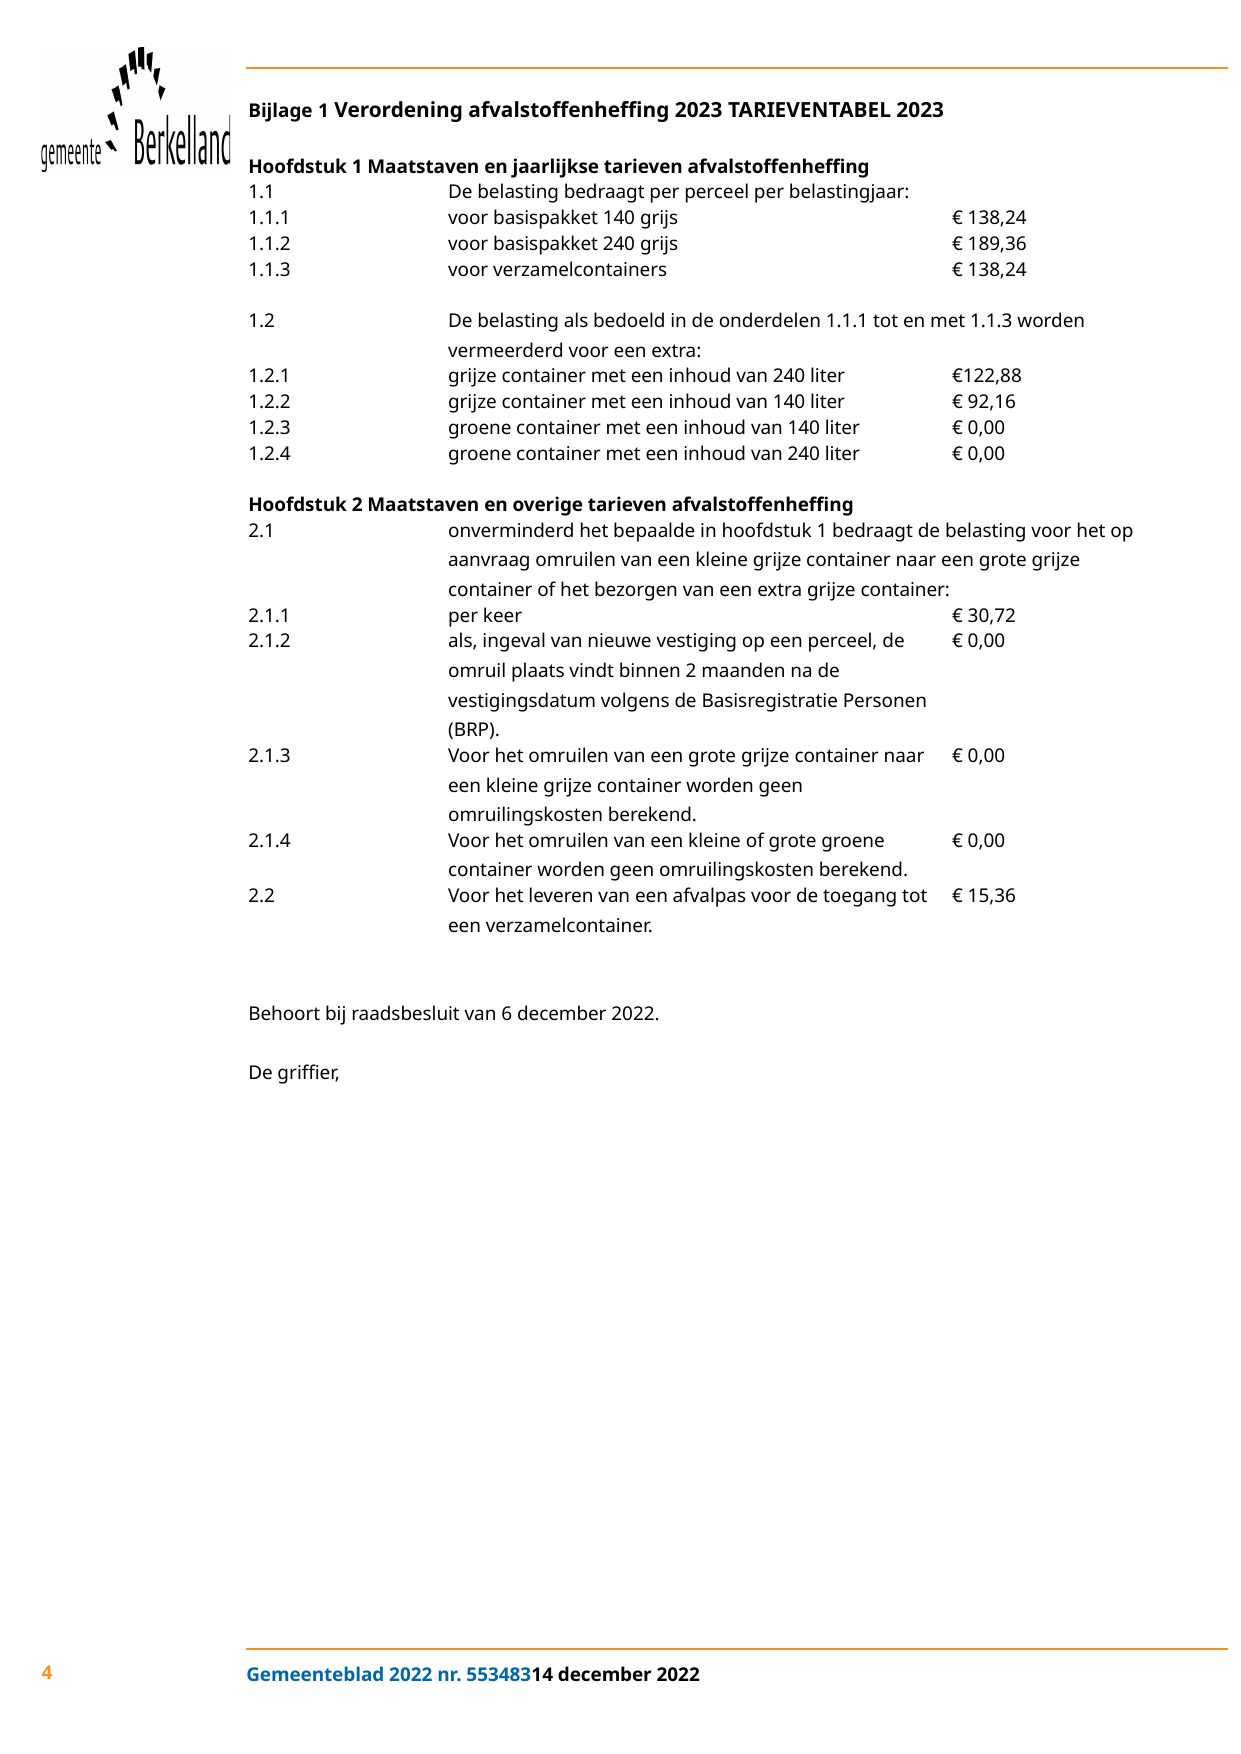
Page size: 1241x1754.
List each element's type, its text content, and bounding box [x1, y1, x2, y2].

table_cell De belasting als bedoeld in de onderdelen 1.1.1 tot en met 1.1.3 worden vermeerderd voor een extra: [448, 308, 1152, 363]
table_cell 2.1.4 [248, 827, 448, 882]
table_cell € 138,24 [952, 205, 1152, 230]
text Bijlage 1 Verordening afvalstoffenheffing 2023 TARIEVENTABEL 2023 [248, 95, 1152, 123]
table_cell € 15,36 [952, 883, 1152, 938]
table_cell voor basispakket 240 grijs [448, 230, 952, 256]
picture [41, 47, 231, 172]
table_cell 1.1.3 [248, 256, 448, 282]
text De griffier, [248, 1059, 1152, 1085]
table_cell 1.1.1 [248, 205, 448, 230]
table_cell € 0,00 [952, 414, 1152, 440]
table_cell € 138,24 [952, 256, 1152, 282]
table_cell Voor het leveren van een afvalpas voor de toegang tot een verzamelcontainer. [448, 883, 952, 938]
table_cell Voor het omruilen van een kleine of grote groene container worden geen omruilingskosten berekend. [448, 827, 952, 882]
table_cell 2.1.2 [248, 628, 448, 742]
table_cell [248, 466, 1152, 491]
table_cell 1.1.2 [248, 230, 448, 256]
table_cell grijze container met een inhoud van 140 liter [448, 389, 952, 414]
table_cell € 30,72 [952, 602, 1152, 628]
table_cell 2.1.1 [248, 602, 448, 628]
table_cell [248, 282, 1152, 307]
table_cell € 0,00 [952, 628, 1152, 742]
table_cell 1.2 [248, 308, 448, 363]
table_cell als, ingeval van nieuwe vestiging op een perceel, de omruil plaats vindt binnen 2 maanden na de vestigingsdatum volgens de Basisregistratie Personen (BRP). [448, 628, 952, 742]
table_cell 2.1.3 [248, 742, 448, 827]
table_cell 1.2.2 [248, 389, 448, 414]
table_cell 1.2.4 [248, 440, 448, 466]
text Behoort bij raadsbesluit van 6 december 2022. [248, 1000, 1152, 1026]
table_cell € 189,36 [952, 230, 1152, 256]
table_cell € 0,00 [952, 742, 1152, 827]
table_cell groene container met een inhoud van 240 liter [448, 440, 952, 466]
table_cell Hoofdstuk 2 Maatstaven en overige tarieven afvalstoffenheffing [248, 491, 1152, 517]
table_cell onverminderd het bepaalde in hoofdstuk 1 bedraagt de belasting voor het op aanvraag omruilen van een kleine grijze container naar een grote grijze container of het bezorgen van een extra grijze container: [448, 517, 1152, 602]
table_cell 1.1 [248, 179, 448, 204]
table_header Hoofdstuk 1 Maatstaven en jaarlijkse tarieven afvalstoffenheffing [248, 153, 1152, 179]
table_cell grijze container met een inhoud van 240 liter [448, 363, 952, 388]
table_cell voor basispakket 140 grijs [448, 205, 952, 230]
table_cell € 0,00 [952, 440, 1152, 466]
table_cell €122,88 [952, 363, 1152, 388]
table_cell voor verzamelcontainers [448, 256, 952, 282]
table_cell 2.1 [248, 517, 448, 602]
table_cell De belasting bedraagt per perceel per belastingjaar: [448, 179, 1152, 204]
table_cell Voor het omruilen van een grote grijze container naar een kleine grijze container worden geen omruilingskosten berekend. [448, 742, 952, 827]
table_cell per keer [448, 602, 952, 628]
table_cell 2.2 [248, 883, 448, 938]
table_cell 1.2.1 [248, 363, 448, 388]
table_cell 1.2.3 [248, 414, 448, 440]
table_cell groene container met een inhoud van 140 liter [448, 414, 952, 440]
table_cell € 92,16 [952, 389, 1152, 414]
table_cell € 0,00 [952, 827, 1152, 882]
